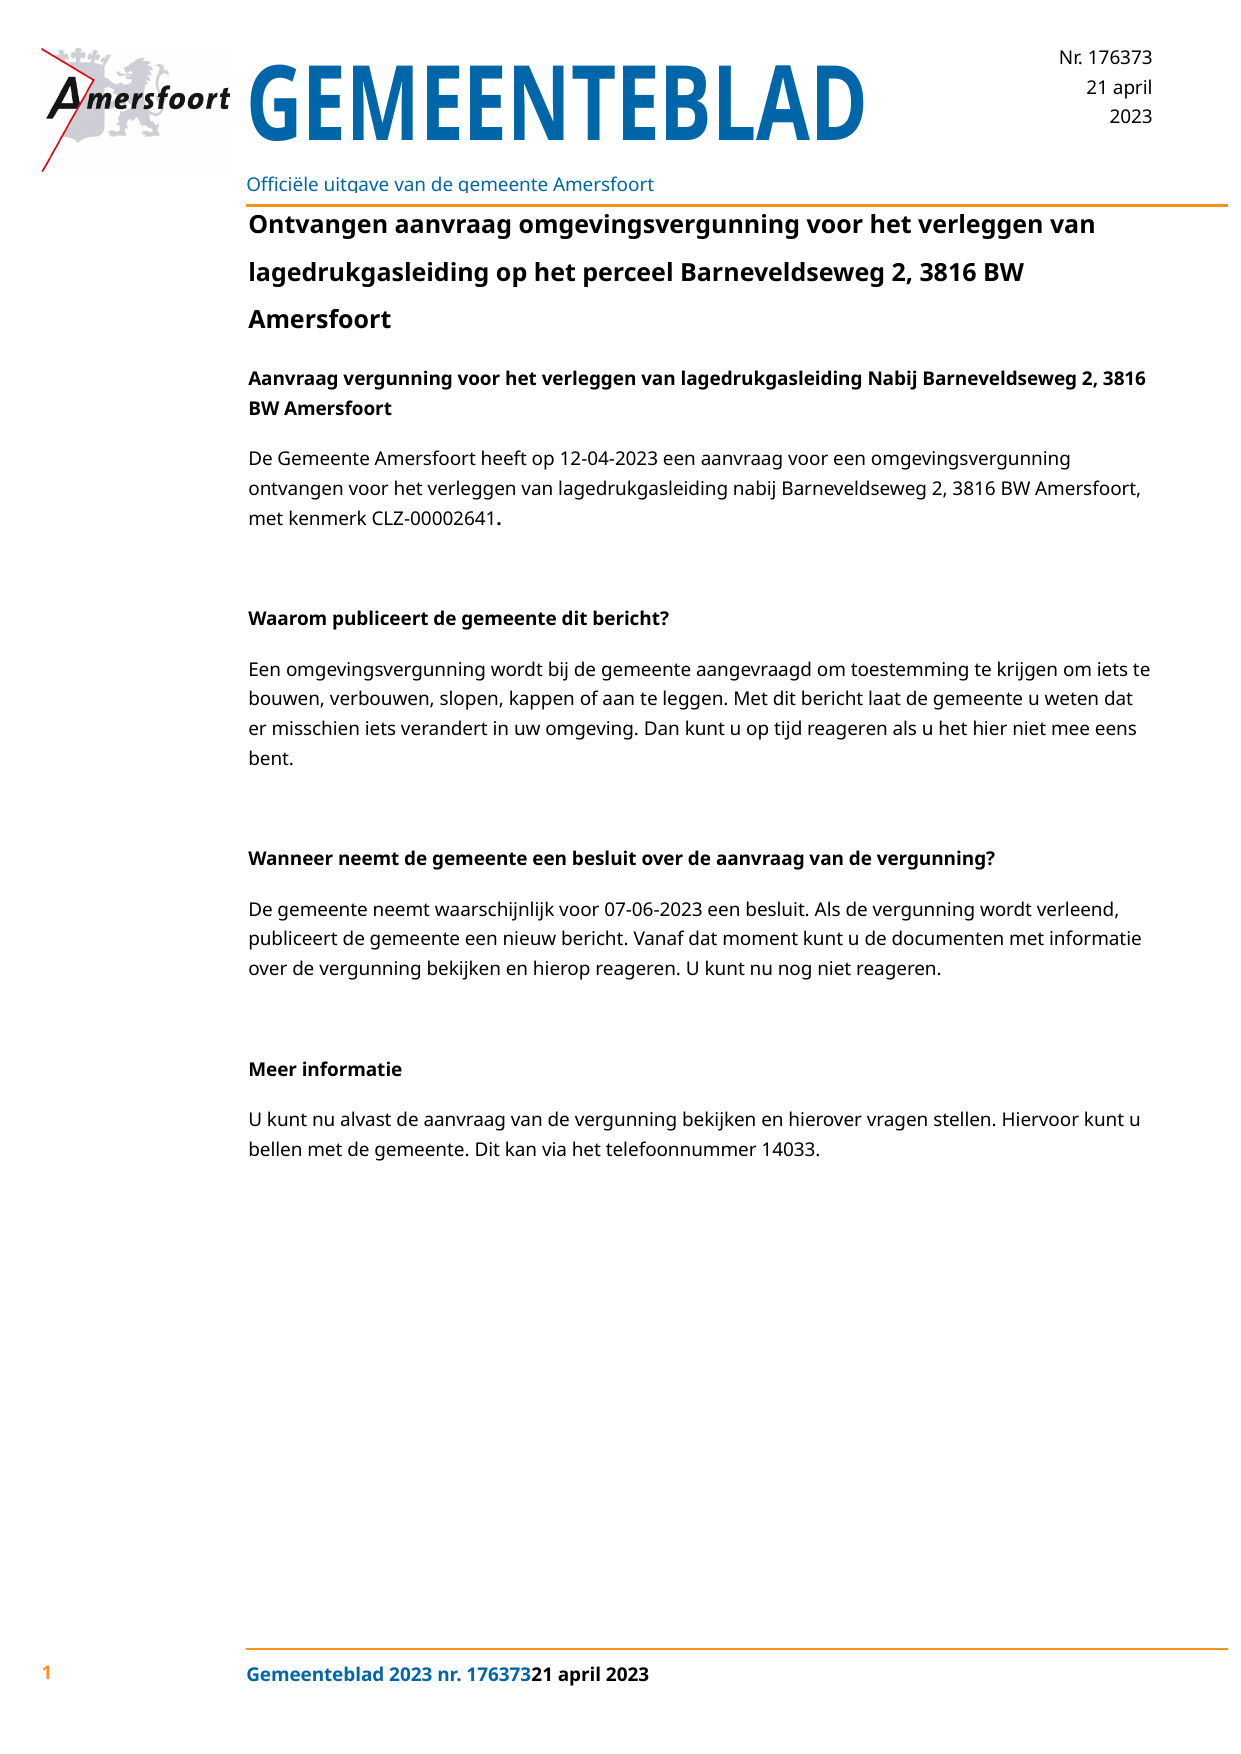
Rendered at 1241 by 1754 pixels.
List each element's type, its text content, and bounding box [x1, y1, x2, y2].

text De Gemeente Amersfoort heeft op 12-04-2023 een aanvraag voor een omgevingsvergunning ontvangen voor het verleggen van lagedrukgasleiding nabij Barneveldseweg 2, 3816 BW Amersfoort, met kenmerk CLZ-00002641. [248, 446, 1152, 530]
text Een omgevingsvergunning wordt bij de gemeente aangevraagd om toestemming te krijgen om iets te bouwen, verbouwen, slopen, kappen of aan te leggen. Met dit bericht laat de gemeente u weten dat er misschien iets verandert in uw omgeving. Dan kunt u op tijd reageren als u het hier niet mee eens bent. [248, 656, 1152, 770]
text De gemeente neemt waarschijnlijk voor 07-06-2023 een besluit. Als de vergunning wordt verleend, publiceert de gemeente een nieuw bericht. Vanaf dat moment kunt u de documenten met informatie over de vergunning bekijken en hierop reageren. U kunt nu nog niet reageren. [248, 896, 1152, 981]
text Waarom publiceert de gemeente dit bericht? [248, 606, 1152, 631]
text Wanneer neemt de gemeente een besluit over de aanvraag van de vergunning? [248, 846, 1152, 871]
text U kunt nu alvast de aanvraag van de vergunning bekijken en hierover vragen stellen. Hiervoor kunt u bellen met de gemeente. Dit kan via het telefoonnummer 14033. [248, 1106, 1152, 1162]
text Ontvangen aanvraag omgevingsvergunning voor het verleggen van lagedrukgasleiding op het perceel Barneveldseweg 2, 3816 BW Amersfoort [248, 207, 1152, 336]
text Meer informatie [248, 1056, 1152, 1082]
text Aanvraag vergunning voor het verleggen van lagedrukgasleiding Nabij Barneveldseweg 2, 3816 BW Amersfoort [248, 366, 1152, 421]
picture [41, 47, 231, 172]
